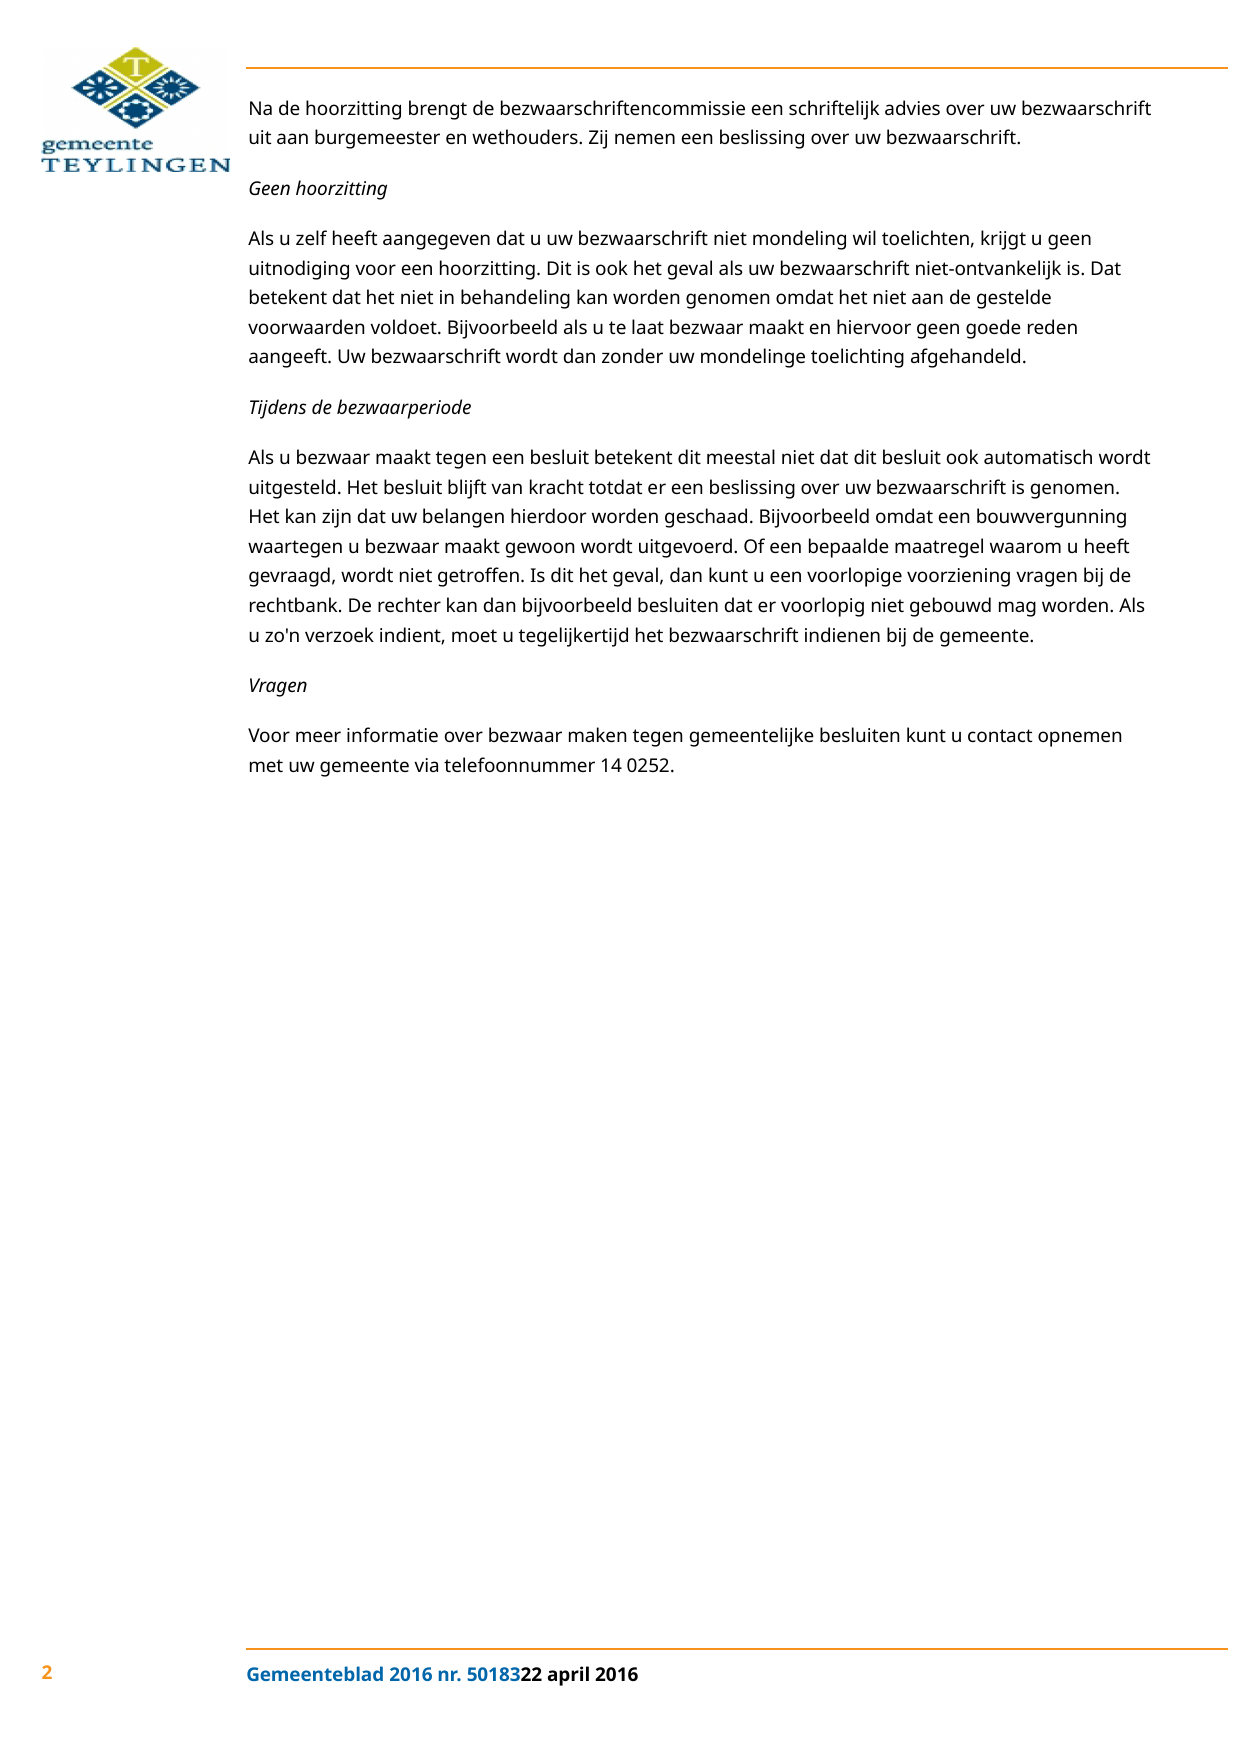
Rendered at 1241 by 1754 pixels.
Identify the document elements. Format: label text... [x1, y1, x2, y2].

text Tijdens de bezwaarperiode [248, 394, 1152, 420]
text Voor meer informatie over bezwaar maken tegen gemeentelijke besluiten kunt u contact opnemen met uw gemeente via telefoonnummer 14 0252. [248, 723, 1152, 778]
text Als u zelf heeft aangegeven dat u uw bezwaarschrift niet mondeling wil toelichten, krijgt u geen uitnodiging voor een hoorzitting. Dit is ook het geval als uw bezwaarschrift niet-ontvankelijk is. Dat betekent dat het niet in behandeling kan worden genomen omdat het niet aan de gestelde voorwaarden voldoet. Bijvoorbeeld als u te laat bezwaar maakt en hiervoor geen goede reden aangeeft. Uw bezwaarschrift wordt dan zonder uw mondelinge toelichting afgehandeld. [248, 225, 1152, 369]
picture [41, 47, 231, 172]
text Na de hoorzitting brengt de bezwaarschriftencommissie een schriftelijk advies over uw bezwaarschrift uit aan burgemeester en wethouders. Zij nemen een beslissing over uw bezwaarschrift. [248, 95, 1152, 150]
text Als u bezwaar maakt tegen een besluit betekent dit meestal niet dat dit besluit ook automatisch wordt uitgesteld. Het besluit blijft van kracht totdat er een beslissing over uw bezwaarschrift is genomen. Het kan zijn dat uw belangen hierdoor worden geschaad. Bijvoorbeeld omdat een bouwvergunning waartegen u bezwaar maakt gewoon wordt uitgevoerd. Of een bepaalde maatregel waarom u heeft gevraagd, wordt niet getroffen. Is dit het geval, dan kunt u een voorlopige voorziening vragen bij de rechtbank. De rechter kan dan bijvoorbeeld besluiten dat er voorlopig niet gebouwd mag worden. Als u zo'n verzoek indient, moet u tegelijkertijd het bezwaarschrift indienen bij de gemeente. [248, 444, 1152, 648]
text Geen hoorzitting [248, 175, 1152, 201]
text Vragen [248, 672, 1152, 698]
